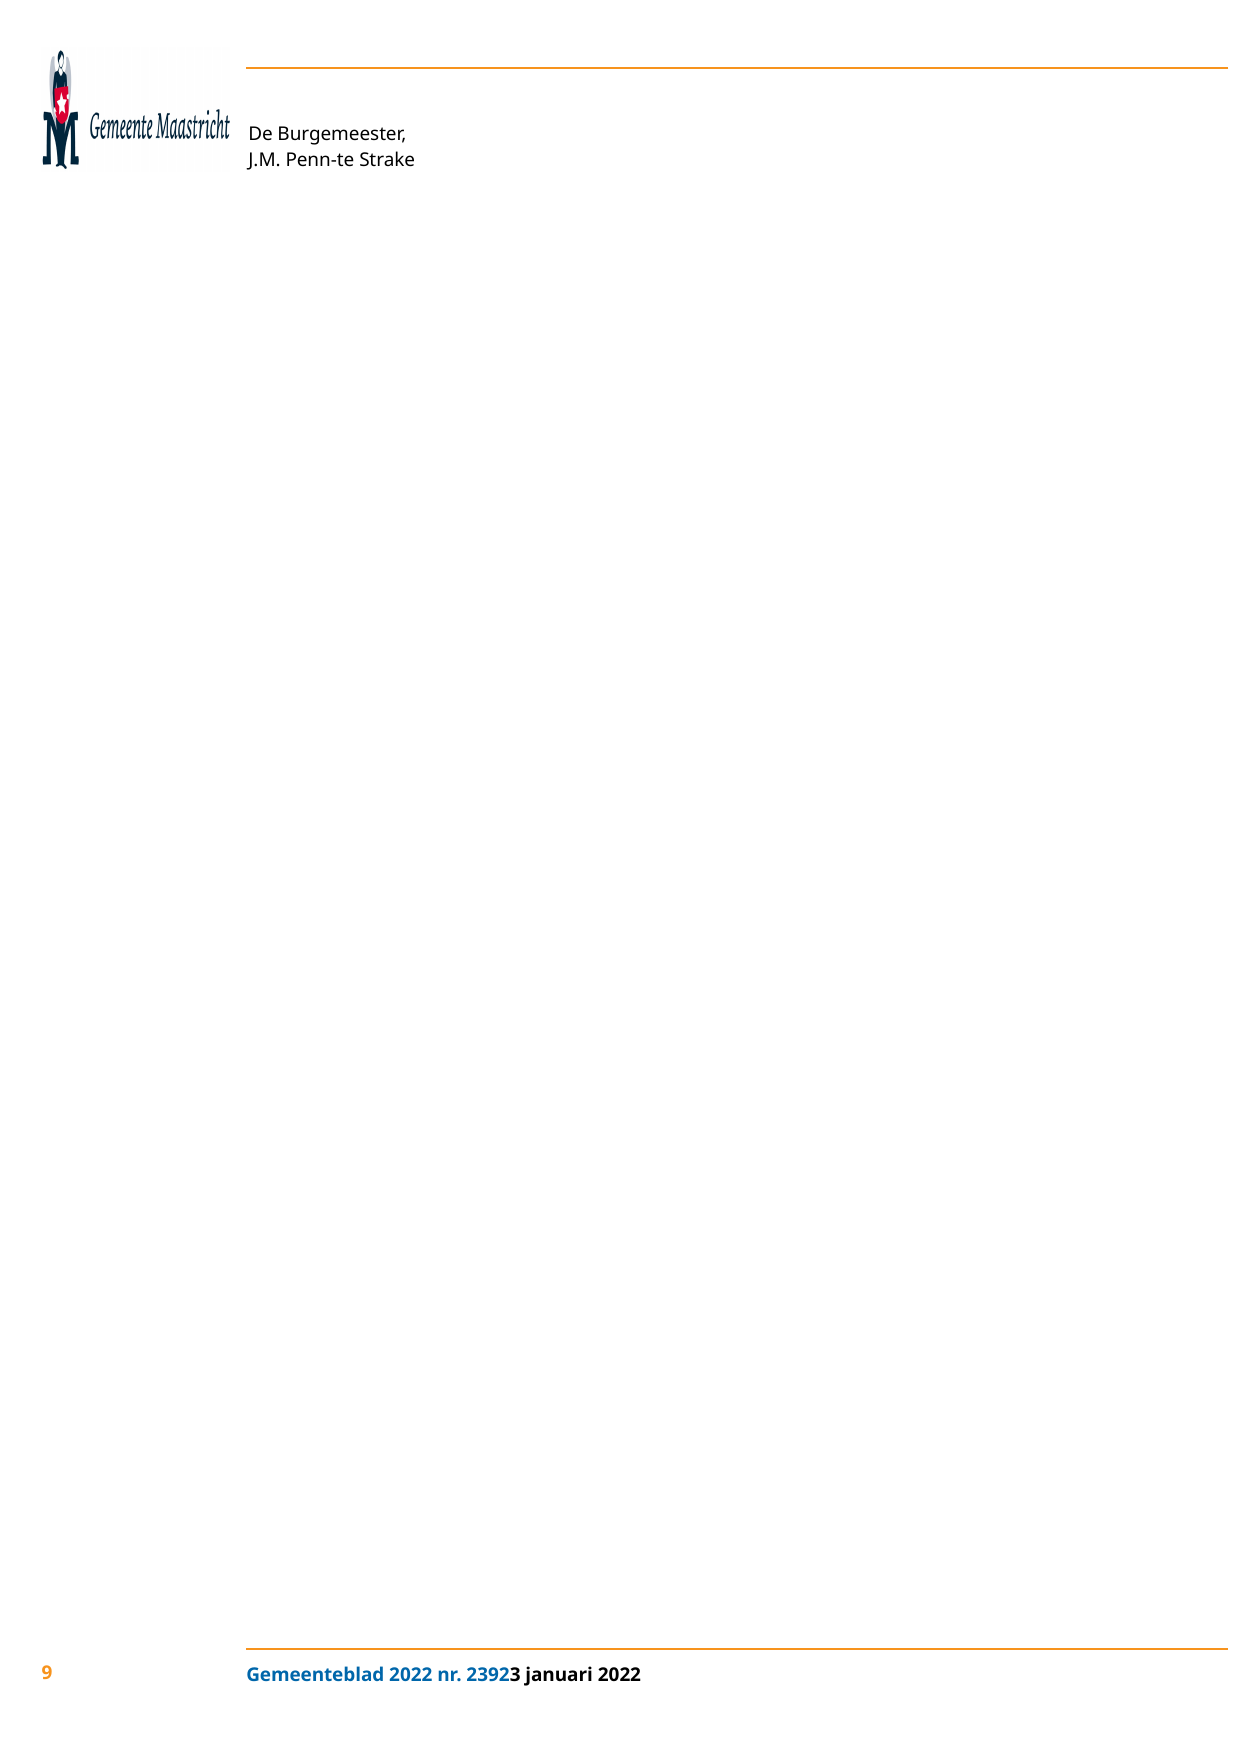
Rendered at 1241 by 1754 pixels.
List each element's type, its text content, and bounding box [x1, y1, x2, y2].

text De Burgemeester, [248, 121, 1152, 146]
picture [41, 47, 231, 172]
text J.M. Penn-te Strake [248, 146, 1152, 172]
